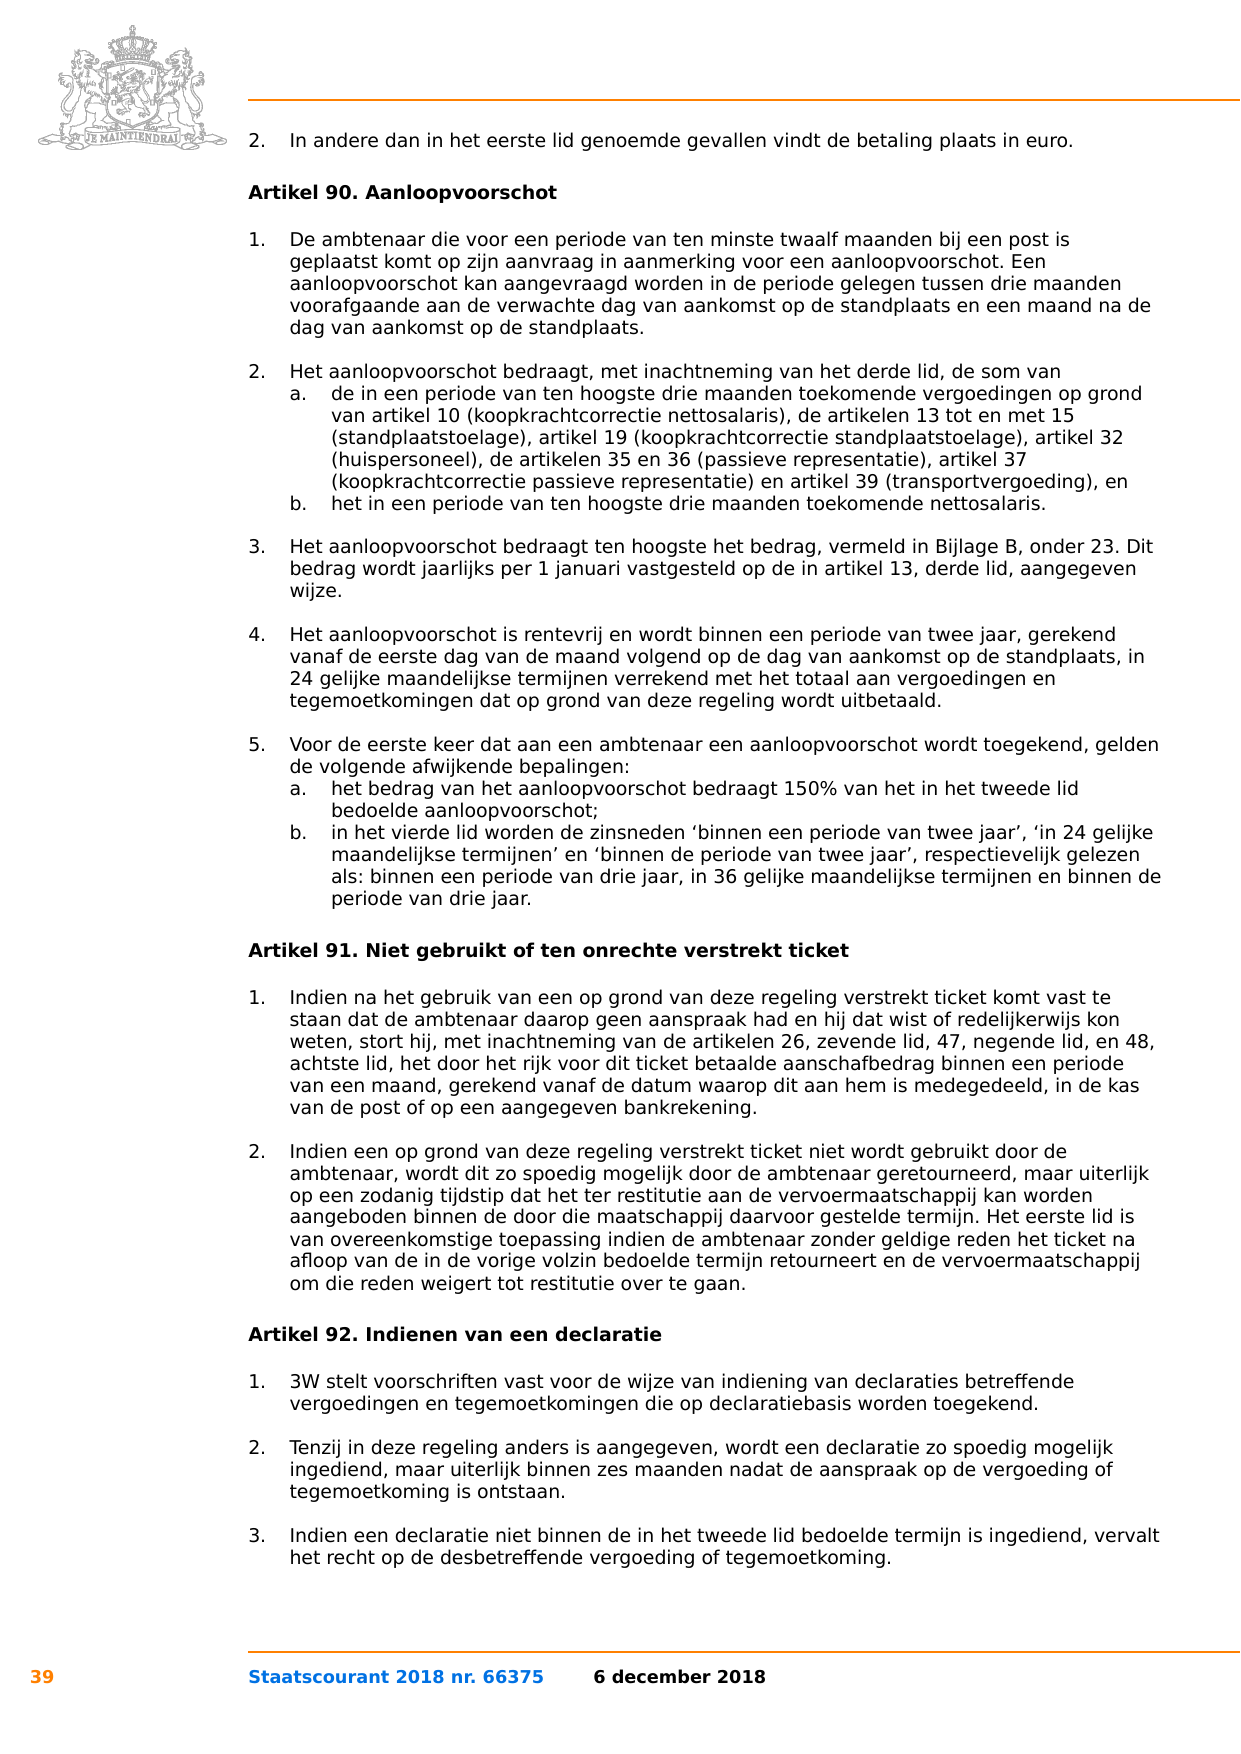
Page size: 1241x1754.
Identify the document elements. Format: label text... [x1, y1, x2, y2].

text 5. Voor de eerste keer dat aan een ambtenaar een aanloopvoorschot wordt toegekend, gelden de volgende afwijkende bepalingen: [248, 734, 1163, 778]
text 1. Indien na het gebruik van een op grond van deze regeling verstrekt ticket komt vast te staan dat de ambtenaar daarop geen aanspraak had en hij dat wist of redelijkerwijs kon weten, stort hij, met inachtneming van de artikelen 26, zevende lid, 47, negende lid, en 48, achtste lid, het door het rijk voor dit ticket betaalde aanschafbedrag binnen een periode van een maand, gerekend vanaf de datum waarop dit aan hem is medegedeeld, in de kas van de post of op een aangegeven bankrekening. [248, 987, 1163, 1119]
text b. in het vierde lid worden de zinsneden ‘binnen een periode van twee jaar’, ‘in 24 gelijke maandelijkse termijnen’ en ‘binnen de periode van twee jaar’, respectievelijk gelezen als: binnen een periode van drie jaar, in 36 gelijke maandelijkse termijnen en binnen de periode van drie jaar. [289, 822, 1163, 910]
text 2. Indien een op grond van deze regeling verstrekt ticket niet wordt gebruikt door de ambtenaar, wordt dit zo spoedig mogelijk door de ambtenaar geretourneerd, maar uiterlijk op een zodanig tijdstip dat het ter restitutie aan de vervoermaatschappij kan worden aangeboden binnen de door die maatschappij daarvoor gestelde termijn. Het eerste lid is van overeenkomstige toepassing indien de ambtenaar zonder geldige reden het ticket na afloop van de in de vorige volzin bedoelde termijn retourneert en de vervoermaatschappij om die reden weigert tot restitutie over te gaan. [248, 1141, 1163, 1294]
picture [38, 25, 227, 150]
subtitle Artikel 91. Niet gebruikt of ten onrechte verstrekt ticket [248, 940, 1163, 962]
text 3. Het aanloopvoorschot bedraagt ten hoogste het bedrag, vermeld in Bijlage B, onder 23. Dit bedrag wordt jaarlijks per 1 januari vastgesteld op de in artikel 13, derde lid, aangegeven wijze. [248, 536, 1163, 602]
text 1. 3W stelt voorschriften vast voor de wijze van indiening van declaraties betreffende vergoedingen en tegemoetkomingen die op declaratiebasis worden toegekend. [248, 1371, 1163, 1415]
text 2. Tenzij in deze regeling anders is aangegeven, wordt een declaratie zo spoedig mogelijk ingediend, maar uiterlijk binnen zes maanden nadat de aanspraak op de vergoeding of tegemoetkoming is ontstaan. [248, 1437, 1163, 1503]
text a. de in een periode van ten hoogste drie maanden toekomende vergoedingen op grond van artikel 10 (koopkrachtcorrectie nettosalaris), de artikelen 13 tot en met 15 (standplaatstoelage), artikel 19 (koopkrachtcorrectie standplaatstoelage), artikel 32 (huispersoneel), de artikelen 35 en 36 (passieve representatie), artikel 37 (koopkrachtcorrectie passieve representatie) en artikel 39 (transportvergoeding), en [289, 383, 1163, 492]
text 4. Het aanloopvoorschot is rentevrij en wordt binnen een periode van twee jaar, gerekend vanaf de eerste dag van de maand volgend op de dag van aankomst op de standplaats, in 24 gelijke maandelijkse termijnen verrekend met het totaal aan vergoedingen en tegemoetkomingen dat op grond van deze regeling wordt uitbetaald. [248, 624, 1163, 712]
text a. het bedrag van het aanloopvoorschot bedraagt 150% van het in het tweede lid bedoelde aanloopvoorschot; [289, 778, 1163, 822]
text 1. De ambtenaar die voor een periode van ten minste twaalf maanden bij een post is geplaatst komt op zijn aanvraag in aanmerking voor een aanloopvoorschot. Een aanloopvoorschot kan aangevraagd worden in de periode gelegen tussen drie maanden voorafgaande aan de verwachte dag van aankomst op de standplaats en een maand na de dag van aankomst op de standplaats. [248, 229, 1163, 339]
text b. het in een periode van ten hoogste drie maanden toekomende nettosalaris. [289, 492, 1163, 514]
text 2. In andere dan in het eerste lid genoemde gevallen vindt de betaling plaats in euro. [248, 130, 1163, 152]
text 2. Het aanloopvoorschot bedraagt, met inachtneming van het derde lid, de som van [248, 361, 1163, 383]
subtitle Artikel 90. Aanloopvoorschot [248, 182, 1163, 204]
subtitle Artikel 92. Indienen van een declaratie [248, 1324, 1163, 1346]
text 3. Indien een declaratie niet binnen de in het tweede lid bedoelde termijn is ingediend, vervalt het recht op de desbetreffende vergoeding of tegemoetkoming. [248, 1525, 1163, 1569]
